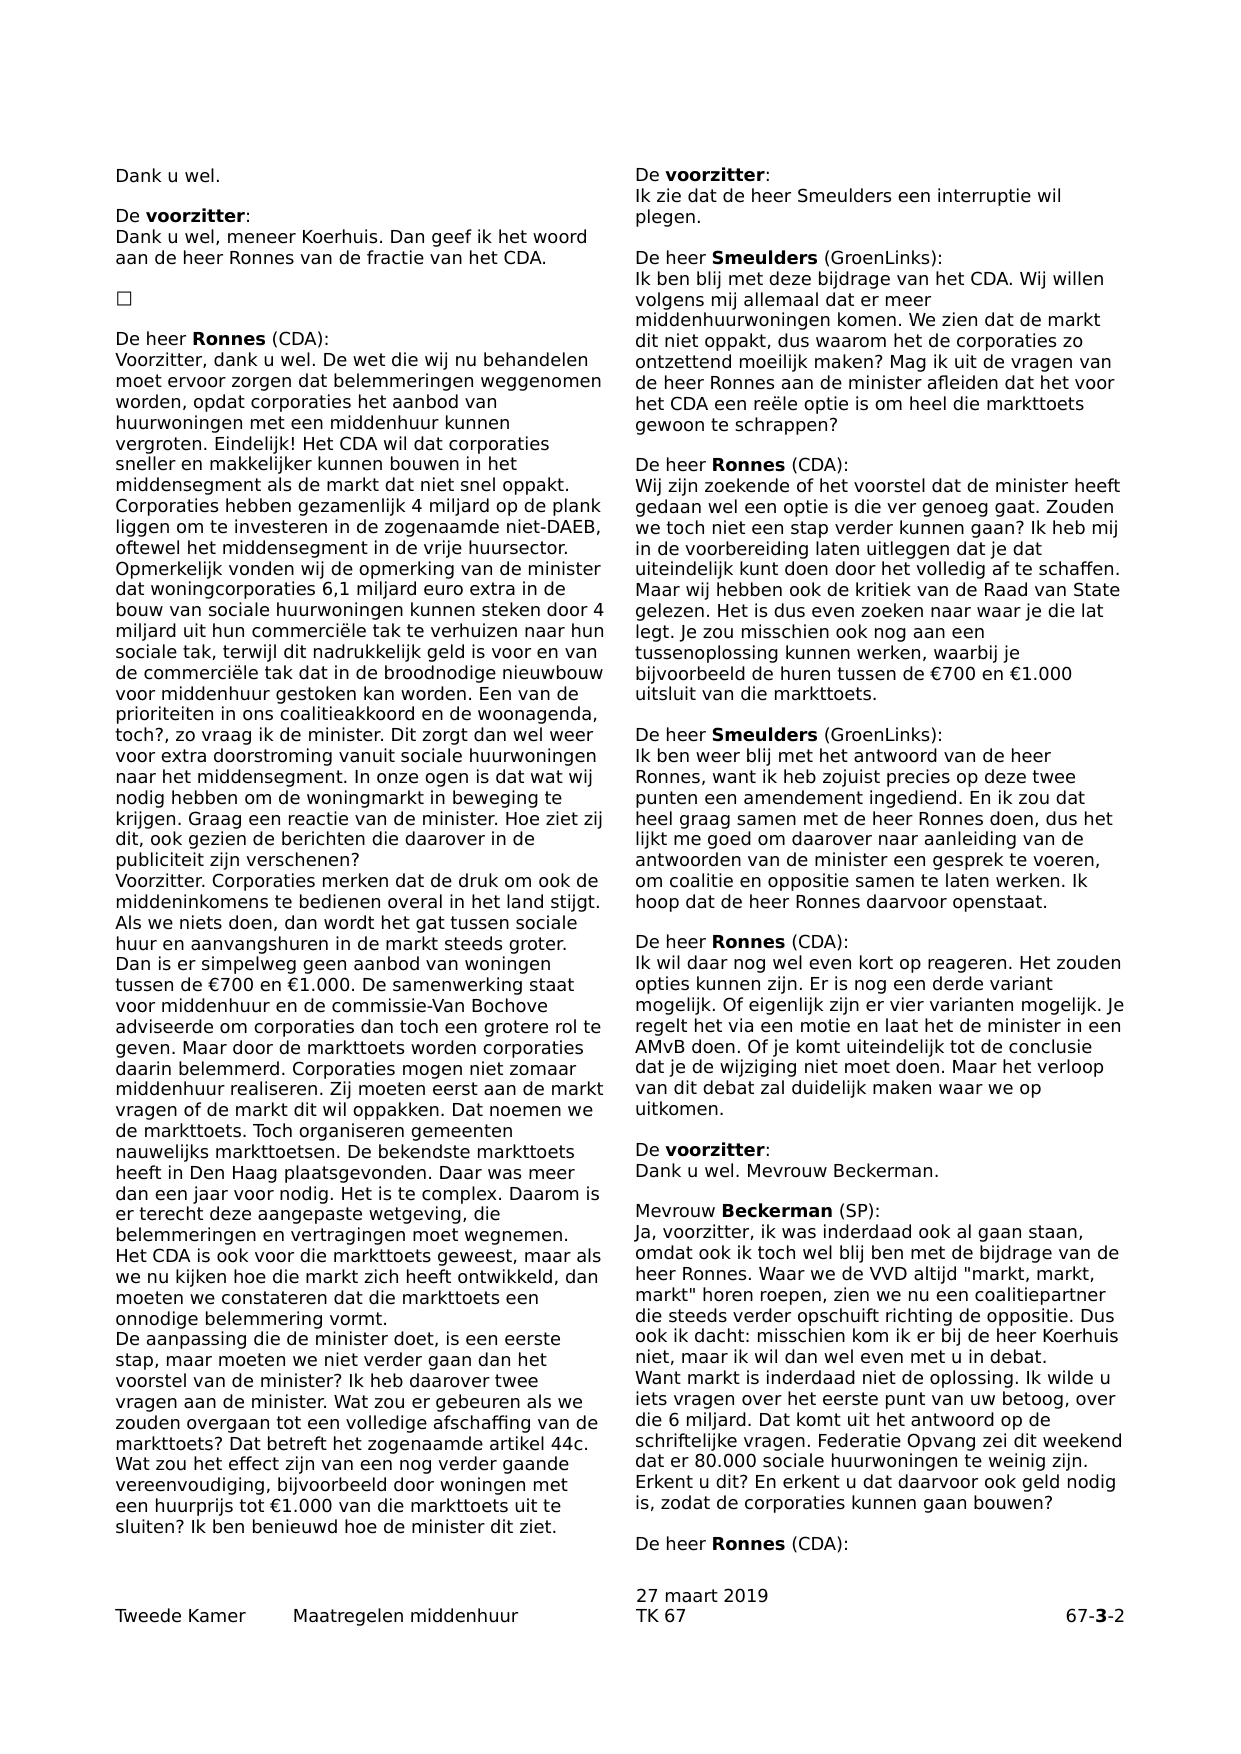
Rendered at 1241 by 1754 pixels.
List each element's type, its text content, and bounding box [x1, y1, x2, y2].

text De heer Ronnes (CDA): [635, 1534, 1125, 1554]
text De heer Ronnes (CDA): [115, 329, 605, 350]
text Ja, voorzitter, ik was inderdaad ook al gaan staan, omdat ook ik toch wel blij ben met de bijdrage van de heer Ronnes. Waar we de VVD altijd "markt, markt, markt" horen roepen, zien we nu een coalitiepartner die steeds verder opschuift richting de oppositie. Dus ook ik dacht: misschien kom ik er bij de heer Koerhuis niet, maar ik wil dan wel even met u in debat. [635, 1222, 1125, 1368]
text Voorzitter, dank u wel. De wet die wij nu behandelen moet ervoor zorgen dat belemmeringen weggenomen worden, opdat corporaties het aanbod van huurwoningen met een middenhuur kunnen vergroten. Eindelijk! Het CDA wil dat corporaties sneller en makkelijker kunnen bouwen in het middensegment als de markt dat niet snel oppakt. Corporaties hebben gezamenlijk 4 miljard op de plank liggen om te investeren in de zogenaamde niet-DAEB, oftewel het middensegment in de vrije huursector. [115, 350, 605, 558]
text De heer Ronnes (CDA): [635, 455, 1125, 476]
text Wij zijn zoekende of het voorstel dat de minister heeft gedaan wel een optie is die ver genoeg gaat. Zouden we toch niet een stap verder kunnen gaan? Ik heb mij in de voorbereiding laten uitleggen dat je dat uiteindelijk kunt doen door het volledig af te schaffen. Maar wij hebben ook de kritiek van de Raad van State gelezen. Het is dus even zoeken naar waar je die lat legt. Je zou misschien ook nog aan een tussenoplossing kunnen werken, waarbij je bijvoorbeeld de huren tussen de €700 en €1.000 uitsluit van die markttoets. [635, 476, 1125, 705]
text Ik wil daar nog wel even kort op reageren. Het zouden opties kunnen zijn. Er is nog een derde variant mogelijk. Of eigenlijk zijn er vier varianten mogelijk. Je regelt het via een motie en laat het de minister in een AMvB doen. Of je komt uiteindelijk tot de conclusie dat je de wijziging niet moet doen. Maar het verloop van dit debat zal duidelijk maken waar we op uitkomen. [635, 953, 1125, 1120]
text De voorzitter: [635, 1140, 1125, 1161]
text De aanpassing die de minister doet, is een eerste stap, maar moeten we niet verder gaan dan het voorstel van de minister? Ik heb daarover twee vragen aan de minister. Wat zou er gebeuren als we zouden overgaan tot een volledige afschaffing van de markttoets? Dat betreft het zogenaamde artikel 44c. Wat zou het effect zijn van een nog verder gaande vereenvoudiging, bijvoorbeeld door woningen met een huurprijs tot €1.000 van die markttoets uit te sluiten? Ik ben benieuwd hoe de minister dit ziet. [115, 1329, 605, 1537]
text Dank u wel. [115, 165, 605, 186]
text Opmerkelijk vonden wij de opmerking van de minister dat woningcorporaties 6,1 miljard euro extra in de bouw van sociale huurwoningen kunnen steken door 4 miljard uit hun commerciële tak te verhuizen naar hun sociale tak, terwijl dit nadrukkelijk geld is voor en van de commerciële tak dat in de broodnodige nieuwbouw voor middenhuur gestoken kan worden. Een van de prioriteiten in ons coalitieakkoord en de woonagenda, toch?, zo vraag ik de minister. Dit zorgt dan wel weer voor extra doorstroming vanuit sociale huurwoningen naar het middensegment. In onze ogen is dat wat wij nodig hebben om de woningmarkt in beweging te krijgen. Graag een reactie van de minister. Hoe ziet zij dit, ook gezien de berichten die daarover in de publiciteit zijn verschenen? [115, 558, 605, 871]
text De heer Smeulders (GroenLinks): [635, 248, 1125, 268]
text Ik ben blij met deze bijdrage van het CDA. Wij willen volgens mij allemaal dat er meer middenhuurwoningen komen. We zien dat de markt dit niet oppakt, dus waarom het de corporaties zo ontzettend moeilijk maken? Mag ik uit de vragen van de heer Ronnes aan de minister afleiden dat het voor het CDA een reële optie is om heel die markttoets gewoon te schrappen? [635, 268, 1125, 435]
text Voorzitter. Corporaties merken dat de druk om ook de middeninkomens te bedienen overal in het land stijgt. Als we niets doen, dan wordt het gat tussen sociale huur en aanvangshuren in de markt steeds groter. Dan is er simpelweg geen aanbod van woningen tussen de €700 en €1.000. De samenwerking staat voor middenhuur en de commissie-Van Bochove adviseerde om corporaties dan toch een grotere rol te geven. Maar door de markttoets worden corporaties daarin belemmerd. Corporaties mogen niet zomaar middenhuur realiseren. Zij moeten eerst aan de markt vragen of de markt dit wil oppakken. Dat noemen we de markttoets. Toch organiseren gemeenten nauwelijks markttoetsen. De bekendste markttoets heeft in Den Haag plaatsgevonden. Daar was meer dan een jaar voor nodig. Het is te complex. Daarom is er terecht deze aangepaste wetgeving, die belemmeringen en vertragingen moet wegnemen. Het CDA is ook voor die markttoets geweest, maar als we nu kijken hoe die markt zich heeft ontwikkeld, dan moeten we constateren dat die markttoets een onnodige belemmering vormt. [115, 871, 605, 1329]
text Mevrouw Beckerman (SP): [635, 1201, 1125, 1222]
text De heer Smeulders (GroenLinks): [635, 725, 1125, 746]
text Ik ben weer blij met het antwoord van de heer Ronnes, want ik heb zojuist precies op deze twee punten een amendement ingediend. En ik zou dat heel graag samen met de heer Ronnes doen, dus het lijkt me goed om daarover naar aanleiding van de antwoorden van de minister een gesprek te voeren, om coalitie en oppositie samen te laten werken. Ik hoop dat de heer Ronnes daarvoor openstaat. [635, 746, 1125, 912]
text De voorzitter: [635, 165, 1125, 186]
text Dank u wel. Mevrouw Beckerman. [635, 1161, 1125, 1181]
text De heer Ronnes (CDA): [635, 932, 1125, 953]
text De voorzitter: [115, 206, 605, 227]
text ⬜ [115, 288, 605, 309]
text Dank u wel, meneer Koerhuis. Dan geef ik het woord aan de heer Ronnes van de fractie van het CDA. [115, 227, 605, 268]
text Ik zie dat de heer Smeulders een interruptie wil plegen. [635, 186, 1125, 228]
text Want markt is inderdaad niet de oplossing. Ik wilde u iets vragen over het eerste punt van uw betoog, over die 6 miljard. Dat komt uit het antwoord op de schriftelijke vragen. Federatie Opvang zei dit weekend dat er 80.000 sociale huurwoningen te weinig zijn. Erkent u dit? En erkent u dat daarvoor ook geld nodig is, zodat de corporaties kunnen gaan bouwen? [635, 1368, 1125, 1514]
